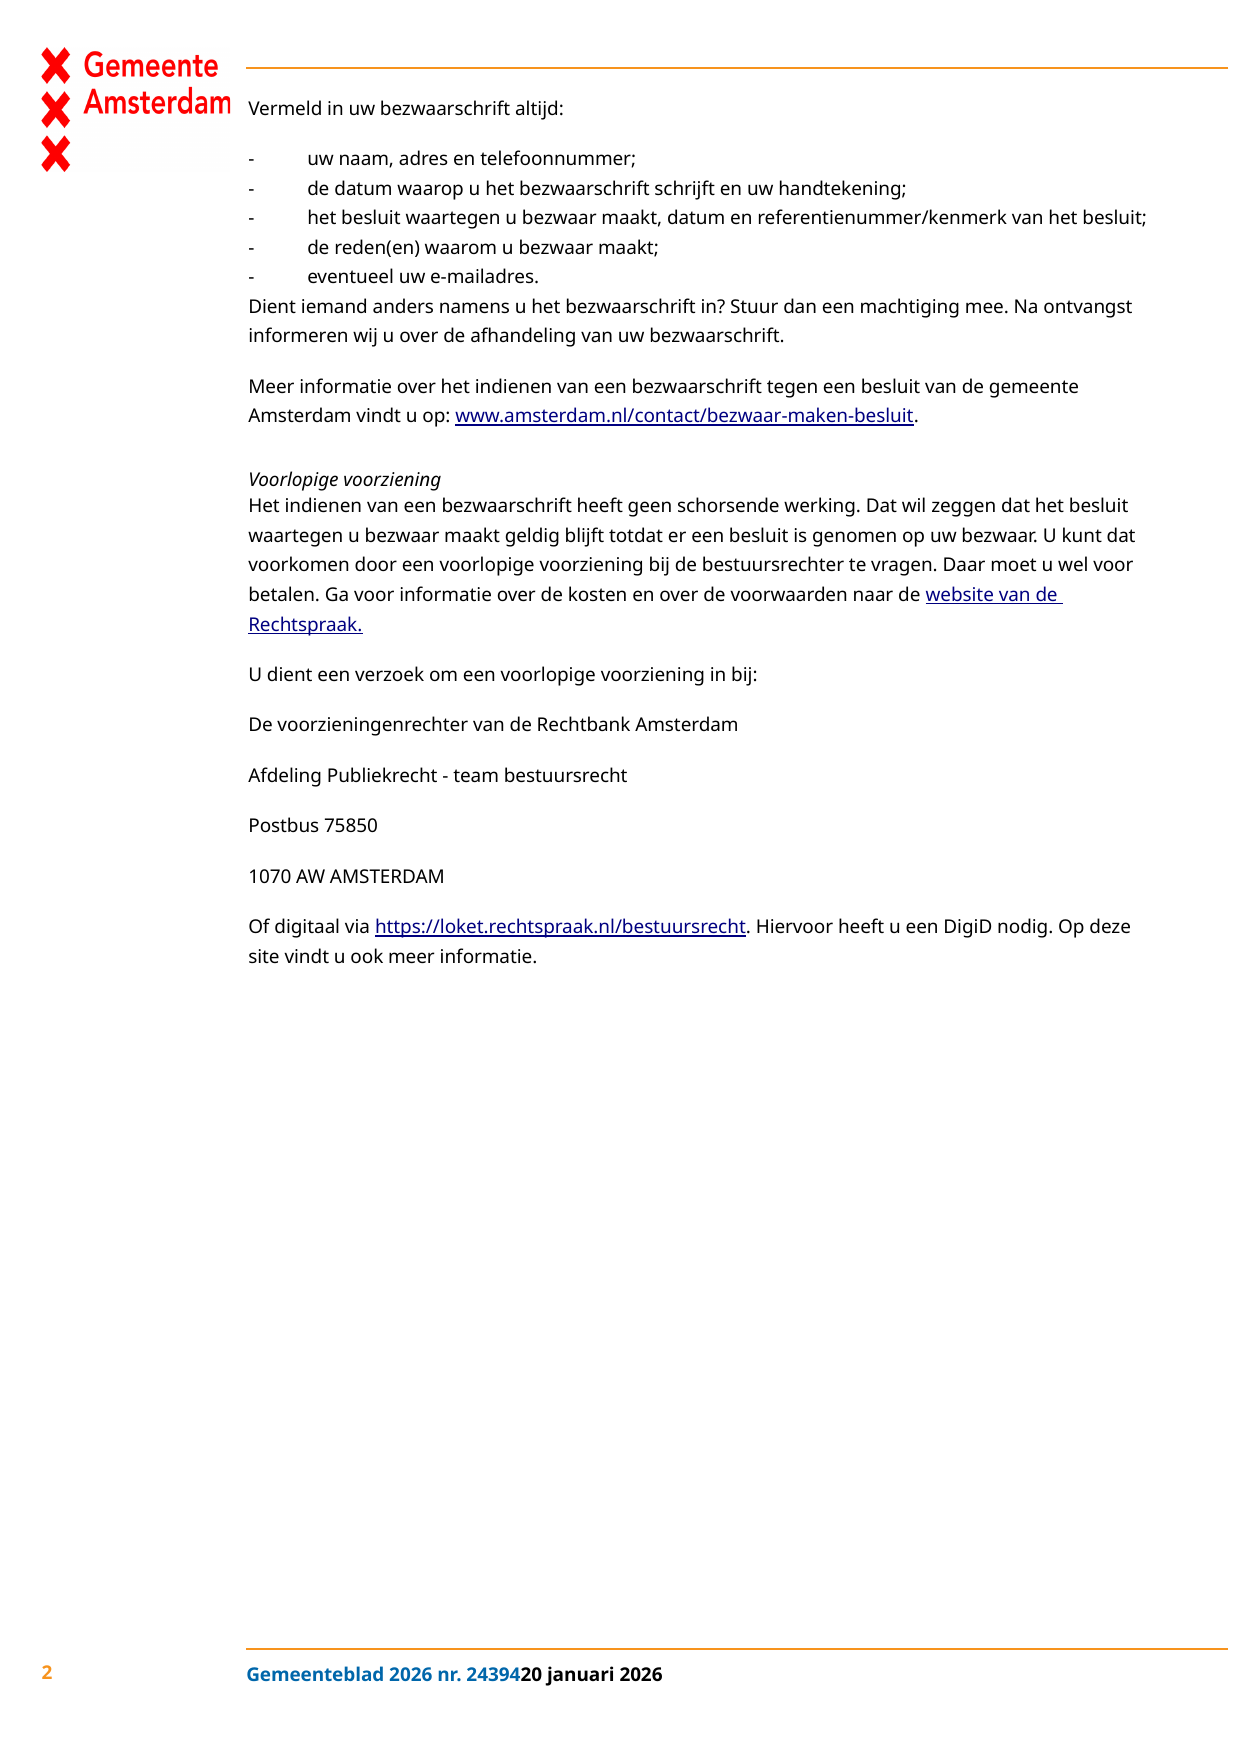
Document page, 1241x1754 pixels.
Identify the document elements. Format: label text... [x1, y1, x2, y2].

list de reden(en) waarom u bezwaar maakt; [248, 234, 1152, 260]
text Postbus 75850 [248, 812, 1152, 838]
text Voorlopige voorziening [248, 467, 1152, 492]
list uw naam, adres en telefoonnummer; [248, 145, 1152, 171]
list het besluit waartegen u bezwaar maakt, datum en referentienummer/kenmerk van het besluit; [248, 204, 1152, 230]
text Vermeld in uw bezwaarschrift altijd: [248, 95, 1152, 121]
text Het indienen van een bezwaarschrift heeft geen schorsende werking. Dat wil zeggen dat het besluit waartegen u bezwaar maakt geldig blijft totdat er een besluit is genomen op uw bezwaar. U kunt dat voorkomen door een voorlopige voorziening bij de bestuursrechter te vragen. Daar moet u wel voor betalen. Ga voor informatie over de kosten en over de voorwaarden naar de website van de Rechtspraak. [248, 492, 1152, 636]
picture [41, 47, 231, 172]
list eventueel uw e-mailadres. [248, 263, 1152, 289]
text 1070 AW AMSTERDAM [248, 863, 1152, 888]
text Meer informatie over het indienen van een bezwaarschrift tegen een besluit van de gemeente Amsterdam vindt u op: www.amsterdam.nl/contact/bezwaar-maken-besluit. [248, 373, 1152, 428]
text Dient iemand anders namens u het bezwaarschrift in? Stuur dan een machtiging mee. Na ontvangst informeren wij u over de afhandeling van uw bezwaarschrift. [248, 293, 1152, 348]
text Afdeling Publiekrecht - team bestuursrecht [248, 762, 1152, 788]
text De voorzieningenrechter van de Rechtbank Amsterdam [248, 712, 1152, 737]
text Of digitaal via https://loket.rechtspraak.nl/bestuursrecht. Hiervoor heeft u een DigiD nodig. Op deze site vindt u ook meer informatie. [248, 913, 1152, 968]
list de datum waarop u het bezwaarschrift schrijft en uw handtekening; [248, 175, 1152, 201]
text U dient een verzoek om een voorlopige voorziening in bij: [248, 661, 1152, 687]
